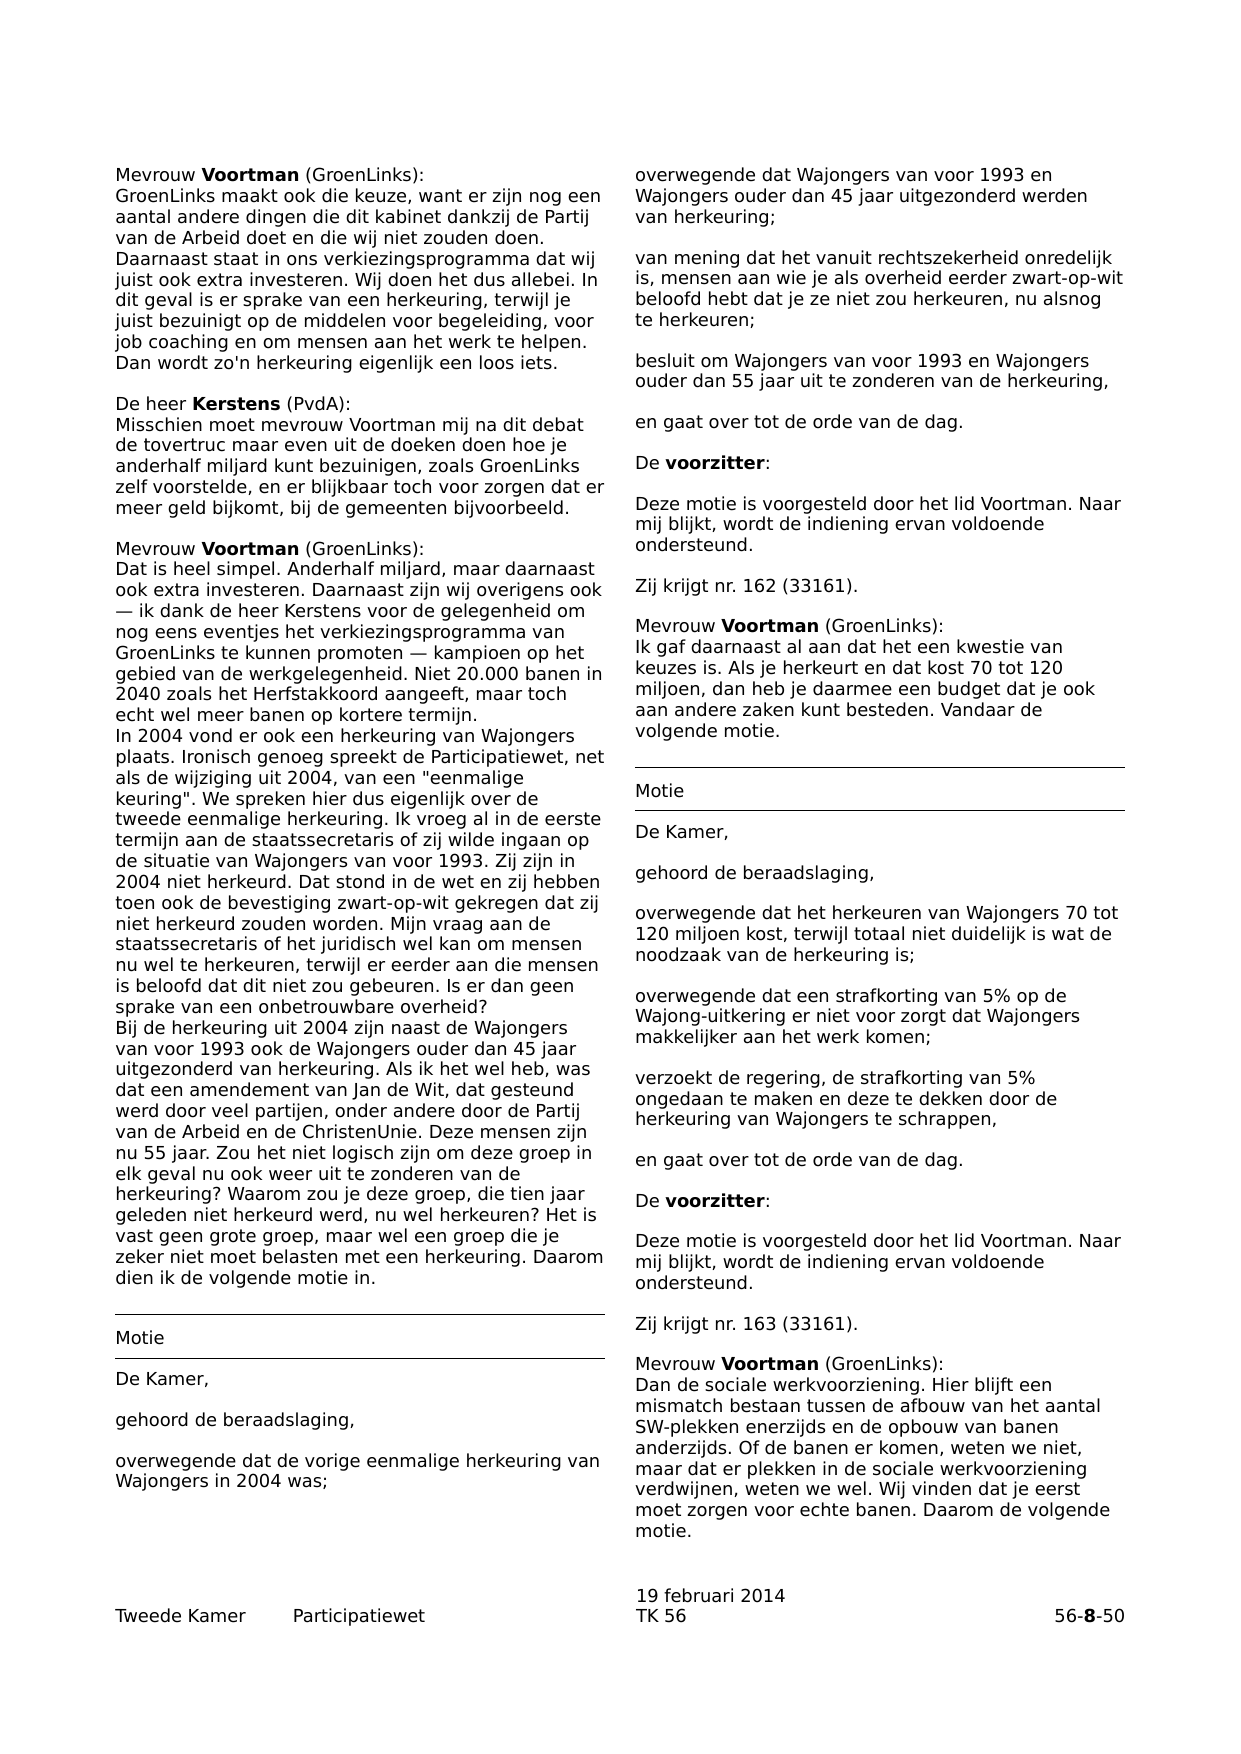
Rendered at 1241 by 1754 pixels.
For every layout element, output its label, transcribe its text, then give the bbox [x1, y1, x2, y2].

text overwegende dat de vorige eenmalige herkeuring van Wajongers in 2004 was; [115, 1450, 605, 1492]
text overwegende dat een strafkorting van 5% op de Wajong-uitkering er niet voor zorgt dat Wajongers makkelijker aan het werk komen; [635, 985, 1125, 1048]
text Zij krijgt nr. 163 (33161). [635, 1313, 1125, 1334]
text Misschien moet mevrouw Voortman mij na dit debat de tovertruc maar even uit de doeken doen hoe je anderhalf miljard kunt bezuinigen, zoals GroenLinks zelf voorstelde, en er blijkbaar toch voor zorgen dat er meer geld bijkomt, bij de gemeenten bijvoorbeeld. [115, 414, 605, 518]
text Deze motie is voorgesteld door het lid Voortman. Naar mij blijkt, wordt de indiening ervan voldoende ondersteund. [635, 1231, 1125, 1293]
text en gaat over tot de orde van de dag. [635, 1150, 1125, 1171]
text Deze motie is voorgesteld door het lid Voortman. Naar mij blijkt, wordt de indiening ervan voldoende ondersteund. [635, 493, 1125, 556]
text Motie [635, 781, 1125, 802]
text besluit om Wajongers van voor 1993 en Wajongers ouder dan 55 jaar uit te zonderen van de herkeuring, [635, 350, 1125, 392]
text gehoord de beraadslaging, [115, 1410, 605, 1430]
text Motie [115, 1328, 605, 1349]
text overwegende dat Wajongers van voor 1993 en Wajongers ouder dan 45 jaar uitgezonderd werden van herkeuring; [635, 165, 1125, 227]
text Bij de herkeuring uit 2004 zijn naast de Wajongers van voor 1993 ook de Wajongers ouder dan 45 jaar uitgezonderd van herkeuring. Als ik het wel heb, was dat een amendement van Jan de Wit, dat gesteund werd door veel partijen, onder andere door de Partij van de Arbeid en de ChristenUnie. Deze mensen zijn nu 55 jaar. Zou het niet logisch zijn om deze groep in elk geval nu ook weer uit te zonderen van de herkeuring? Waarom zou je deze groep, die tien jaar geleden niet herkeurd werd, nu wel herkeuren? Het is vast geen grote groep, maar wel een groep die je zeker niet moet belasten met een herkeuring. Daarom dien ik de volgende motie in. [115, 1017, 605, 1288]
text verzoekt de regering, de strafkorting van 5% ongedaan te maken en deze te dekken door de herkeuring van Wajongers te schrappen, [635, 1068, 1125, 1130]
text De heer Kerstens (PvdA): [115, 393, 605, 414]
text gehoord de beraadslaging, [635, 862, 1125, 883]
text In 2004 vond er ook een herkeuring van Wajongers plaats. Ironisch genoeg spreekt de Participatiewet, net als de wijziging uit 2004, van een "eenmalige keuring". We spreken hier dus eigenlijk over de tweede eenmalige herkeuring. Ik vroeg al in de eerste termijn aan de staatssecretaris of zij wilde ingaan op de situatie van Wajongers van voor 1993. Zij zijn in 2004 niet herkeurd. Dat stond in de wet en zij hebben toen ook de bevestiging zwart-op-wit gekregen dat zij niet herkeurd zouden worden. Mijn vraag aan de staatssecretaris of het juridisch wel kan om mensen nu wel te herkeuren, terwijl er eerder aan die mensen is beloofd dat dit niet zou gebeuren. Is er dan geen sprake van een onbetrouwbare overheid? [115, 726, 605, 1017]
text De voorzitter: [635, 1191, 1125, 1211]
text Ik gaf daarnaast al aan dat het een kwestie van keuzes is. Als je herkeurt en dat kost 70 tot 120 miljoen, dan heb je daarmee een budget dat je ook aan andere zaken kunt besteden. Vandaar de volgende motie. [635, 637, 1125, 741]
text Mevrouw Voortman (GroenLinks): [635, 1354, 1125, 1375]
text De Kamer, [635, 822, 1125, 842]
text Mevrouw Voortman (GroenLinks): [635, 616, 1125, 637]
text en gaat over tot de orde van de dag. [635, 412, 1125, 433]
text Dan de sociale werkvoorziening. Hier blijft een mismatch bestaan tussen de afbouw van het aantal SW-plekken enerzijds en de opbouw van banen anderzijds. Of de banen er komen, weten we niet, maar dat er plekken in de sociale werkvoorziening verdwijnen, weten we wel. Wij vinden dat je eerst moet zorgen voor echte banen. Daarom de volgende motie. [635, 1375, 1125, 1542]
text Mevrouw Voortman (GroenLinks): [115, 165, 605, 186]
text GroenLinks maakt ook die keuze, want er zijn nog een aantal andere dingen die dit kabinet dankzij de Partij van de Arbeid doet en die wij niet zouden doen. Daarnaast staat in ons verkiezingsprogramma dat wij juist ook extra investeren. Wij doen het dus allebei. In dit geval is er sprake van een herkeuring, terwijl je juist bezuinigt op de middelen voor begeleiding, voor job coaching en om mensen aan het werk te helpen. Dan wordt zo'n herkeuring eigenlijk een loos iets. [115, 186, 605, 373]
text van mening dat het vanuit rechtszekerheid onredelijk is, mensen aan wie je als overheid eerder zwart-op-wit beloofd hebt dat je ze niet zou herkeuren, nu alsnog te herkeuren; [635, 247, 1125, 330]
text De Kamer, [115, 1369, 605, 1390]
text Zij krijgt nr. 162 (33161). [635, 576, 1125, 596]
text overwegende dat het herkeuren van Wajongers 70 tot 120 miljoen kost, terwijl totaal niet duidelijk is wat de noodzaak van de herkeuring is; [635, 903, 1125, 965]
text Mevrouw Voortman (GroenLinks): [115, 538, 605, 559]
text Dat is heel simpel. Anderhalf miljard, maar daarnaast ook extra investeren. Daarnaast zijn wij overigens ook — ik dank de heer Kerstens voor de gelegenheid om nog eens eventjes het verkiezingsprogramma van GroenLinks te kunnen promoten — kampioen op het gebied van de werkgelegenheid. Niet 20.000 banen in 2040 zoals het Herfstakkoord aangeeft, maar toch echt wel meer banen op kortere termijn. [115, 559, 605, 726]
text De voorzitter: [635, 453, 1125, 473]
